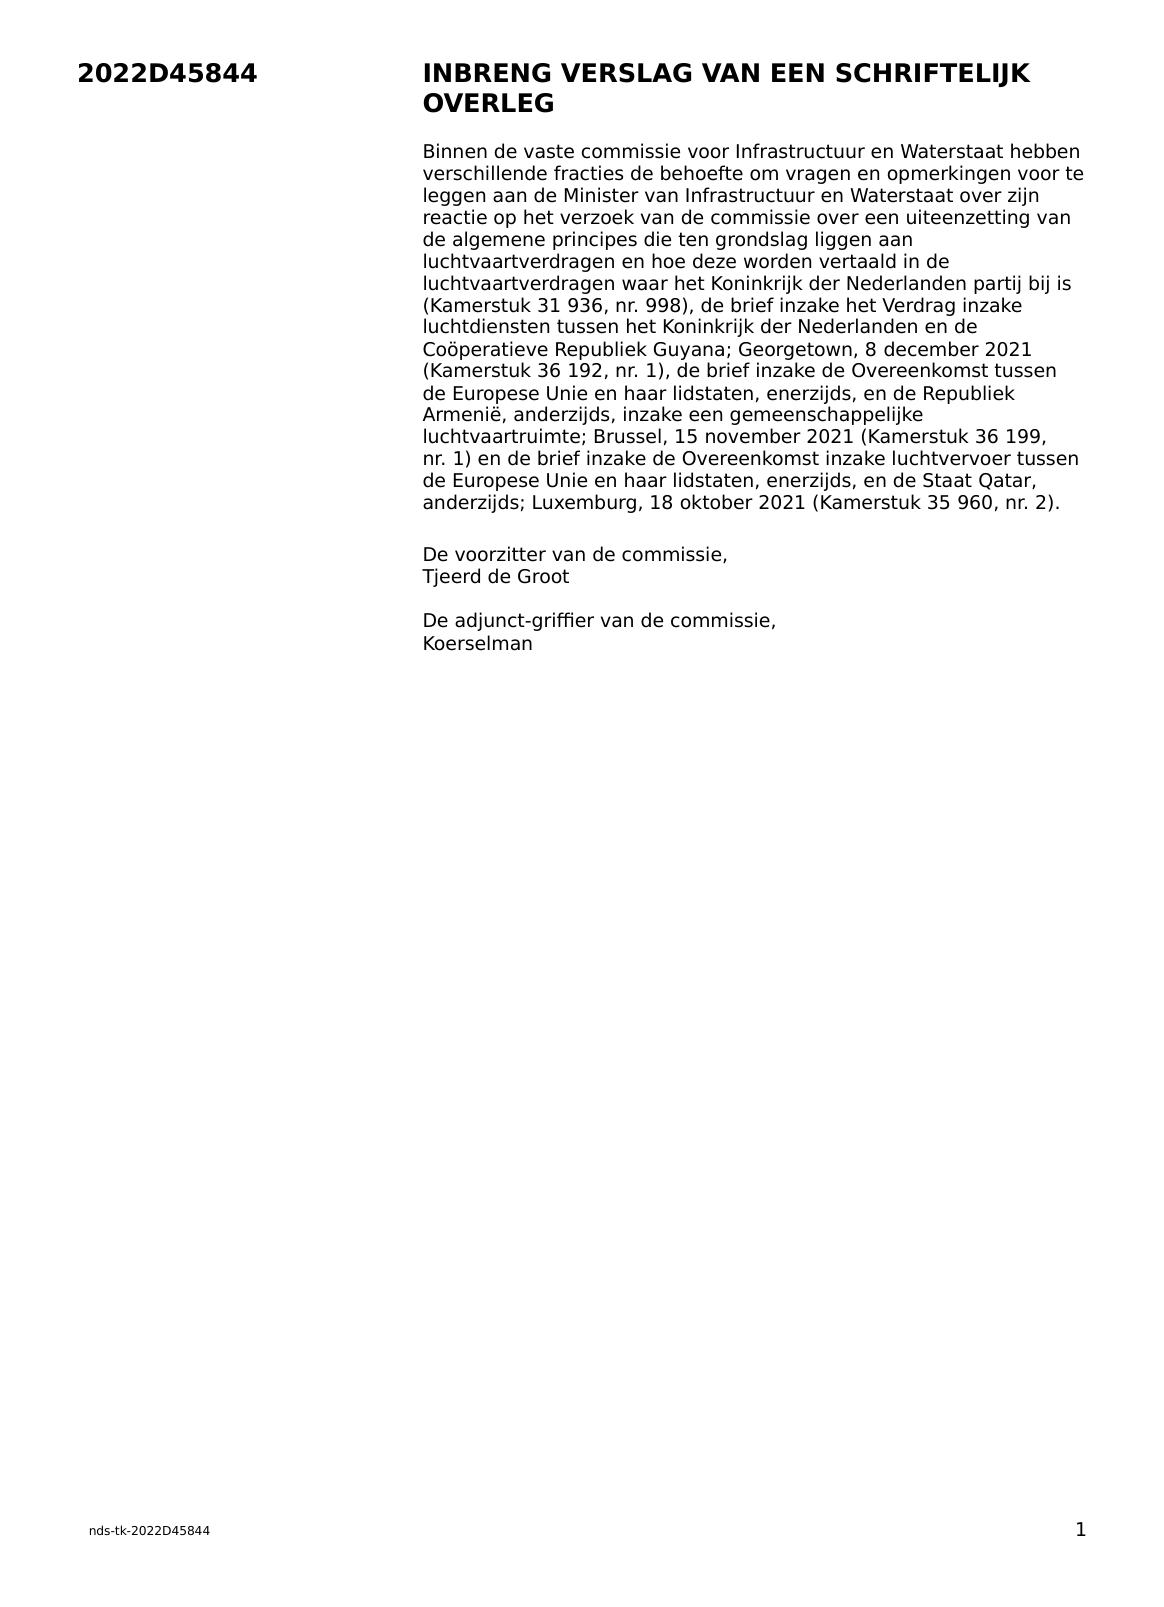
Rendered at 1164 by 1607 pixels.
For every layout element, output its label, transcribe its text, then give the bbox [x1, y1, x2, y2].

text 2022D45844 INBRENG VERSLAG VAN EEN SCHRIFTELIJK OVERLEG [77, 59, 1087, 118]
text De voorzitter van de commissie, Tjeerd de Groot [422, 544, 1087, 588]
text Binnen de vaste commissie voor Infrastructuur en Waterstaat hebben verschillende fracties de behoefte om vragen en opmerkingen voor te leggen aan de Minister van Infrastructuur en Waterstaat over zijn reactie op het verzoek van de commissie over een uiteenzetting van de algemene principes die ten grondslag liggen aan luchtvaartverdragen en hoe deze worden vertaald in de luchtvaartverdragen waar het Koninkrijk der Nederlanden partij bij is (Kamerstuk 31 936, nr. 998), de brief inzake het Verdrag inzake luchtdiensten tussen het Koninkrijk der Nederlanden en de Coöperatieve Republiek Guyana; Georgetown, 8 december 2021 (Kamerstuk 36 192, nr. 1), de brief inzake de Overeenkomst tussen de Europese Unie en haar lidstaten, enerzijds, en de Republiek Armenië, anderzijds, inzake een gemeenschappelijke luchtvaartruimte; Brussel, 15 november 2021 (Kamerstuk 36 199, nr. 1) en de brief inzake de Overeenkomst inzake luchtvervoer tussen de Europese Unie en haar lidstaten, enerzijds, en de Staat Qatar, anderzijds; Luxemburg, 18 oktober 2021 (Kamerstuk 35 960, nr. 2). [422, 141, 1087, 514]
text nds-tk-2022D45844 [88, 1524, 323, 1538]
text De adjunct-griffier van de commissie, Koerselman [422, 610, 1087, 654]
